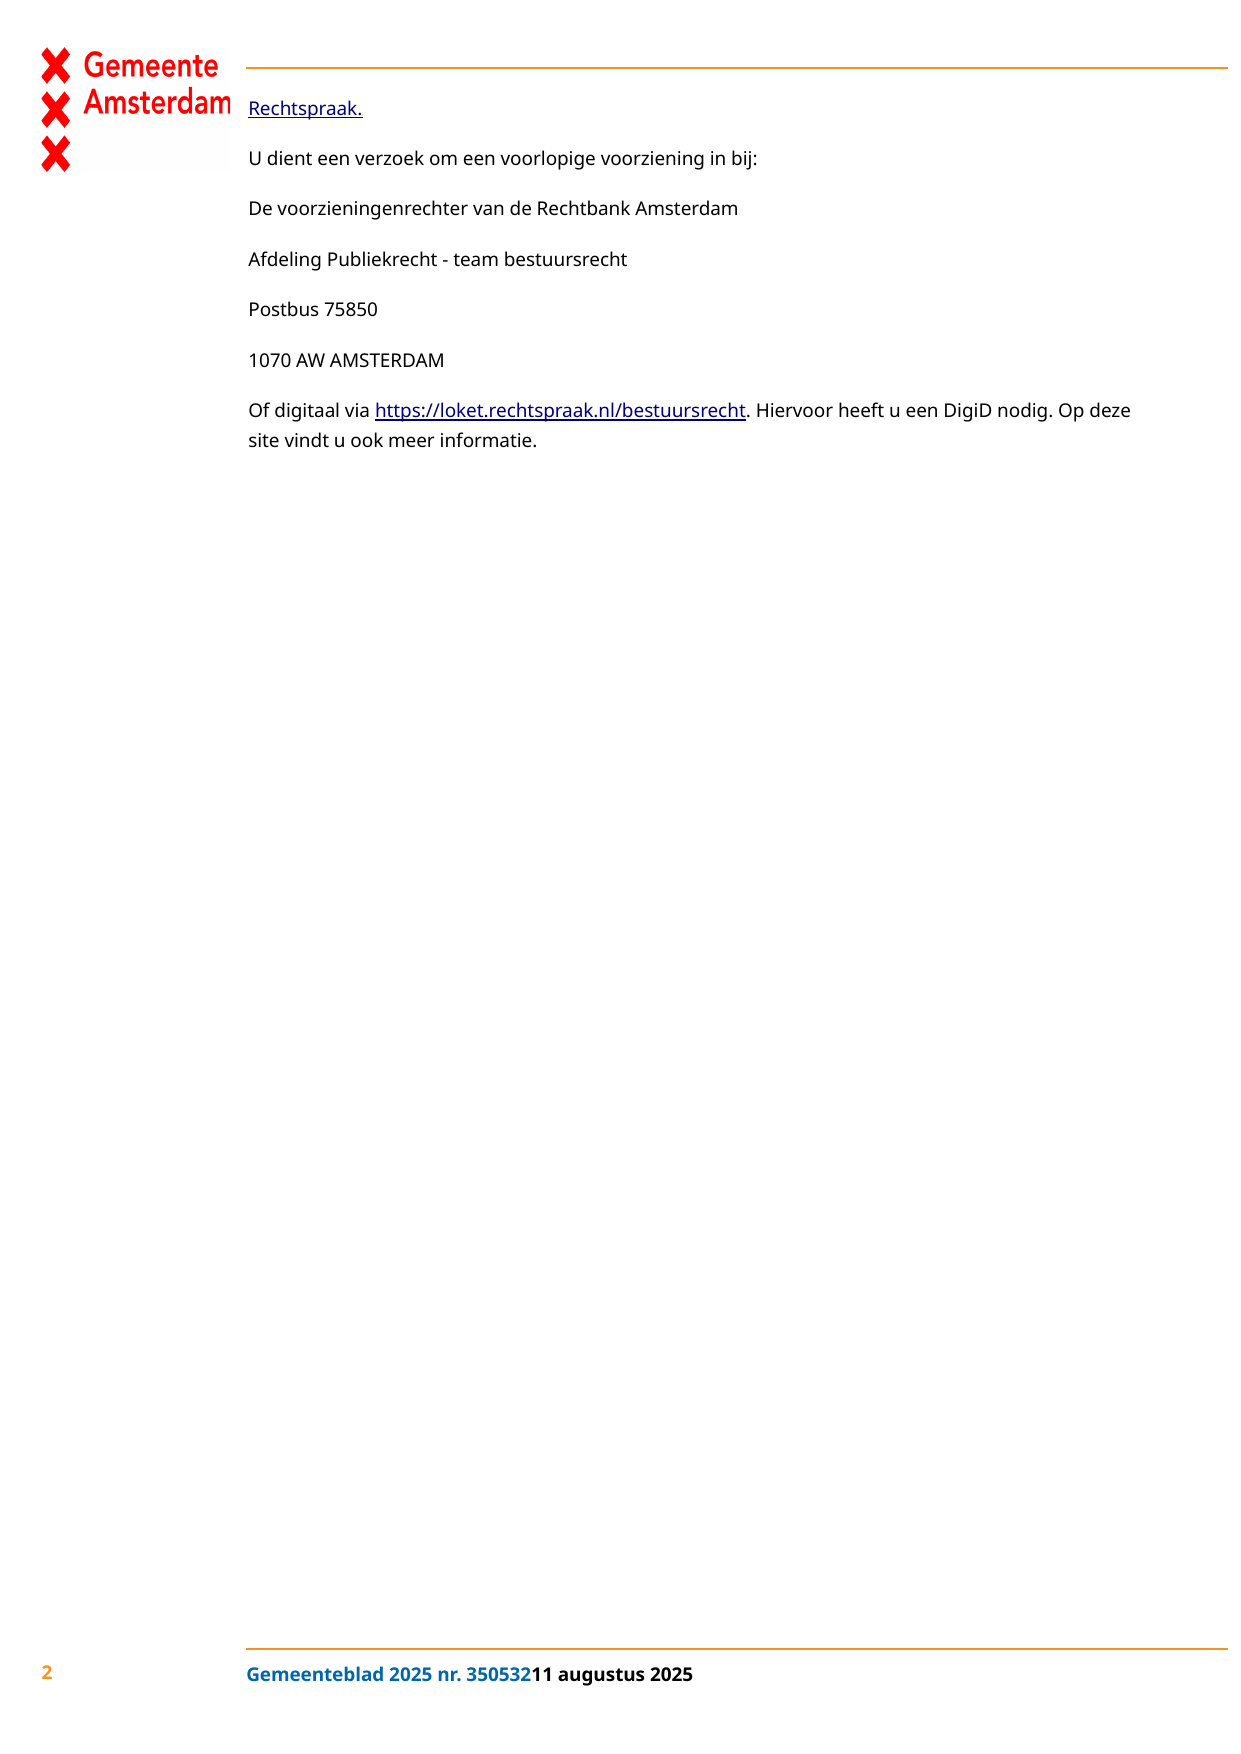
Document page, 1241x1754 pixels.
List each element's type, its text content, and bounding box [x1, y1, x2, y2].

text Afdeling Publiekrecht - team bestuursrecht [248, 246, 1152, 272]
text Postbus 75850 [248, 296, 1152, 322]
picture [41, 47, 231, 172]
text De voorzieningenrechter van de Rechtbank Amsterdam [248, 196, 1152, 221]
text Of digitaal via https://loket.rechtspraak.nl/bestuursrecht. Hiervoor heeft u een DigiD nodig. Op deze site vindt u ook meer informatie. [248, 397, 1152, 453]
text 1070 AW AMSTERDAM [248, 347, 1152, 373]
text Rechtspraak. [248, 95, 1152, 121]
text U dient een verzoek om een voorlopige voorziening in bij: [248, 145, 1152, 171]
